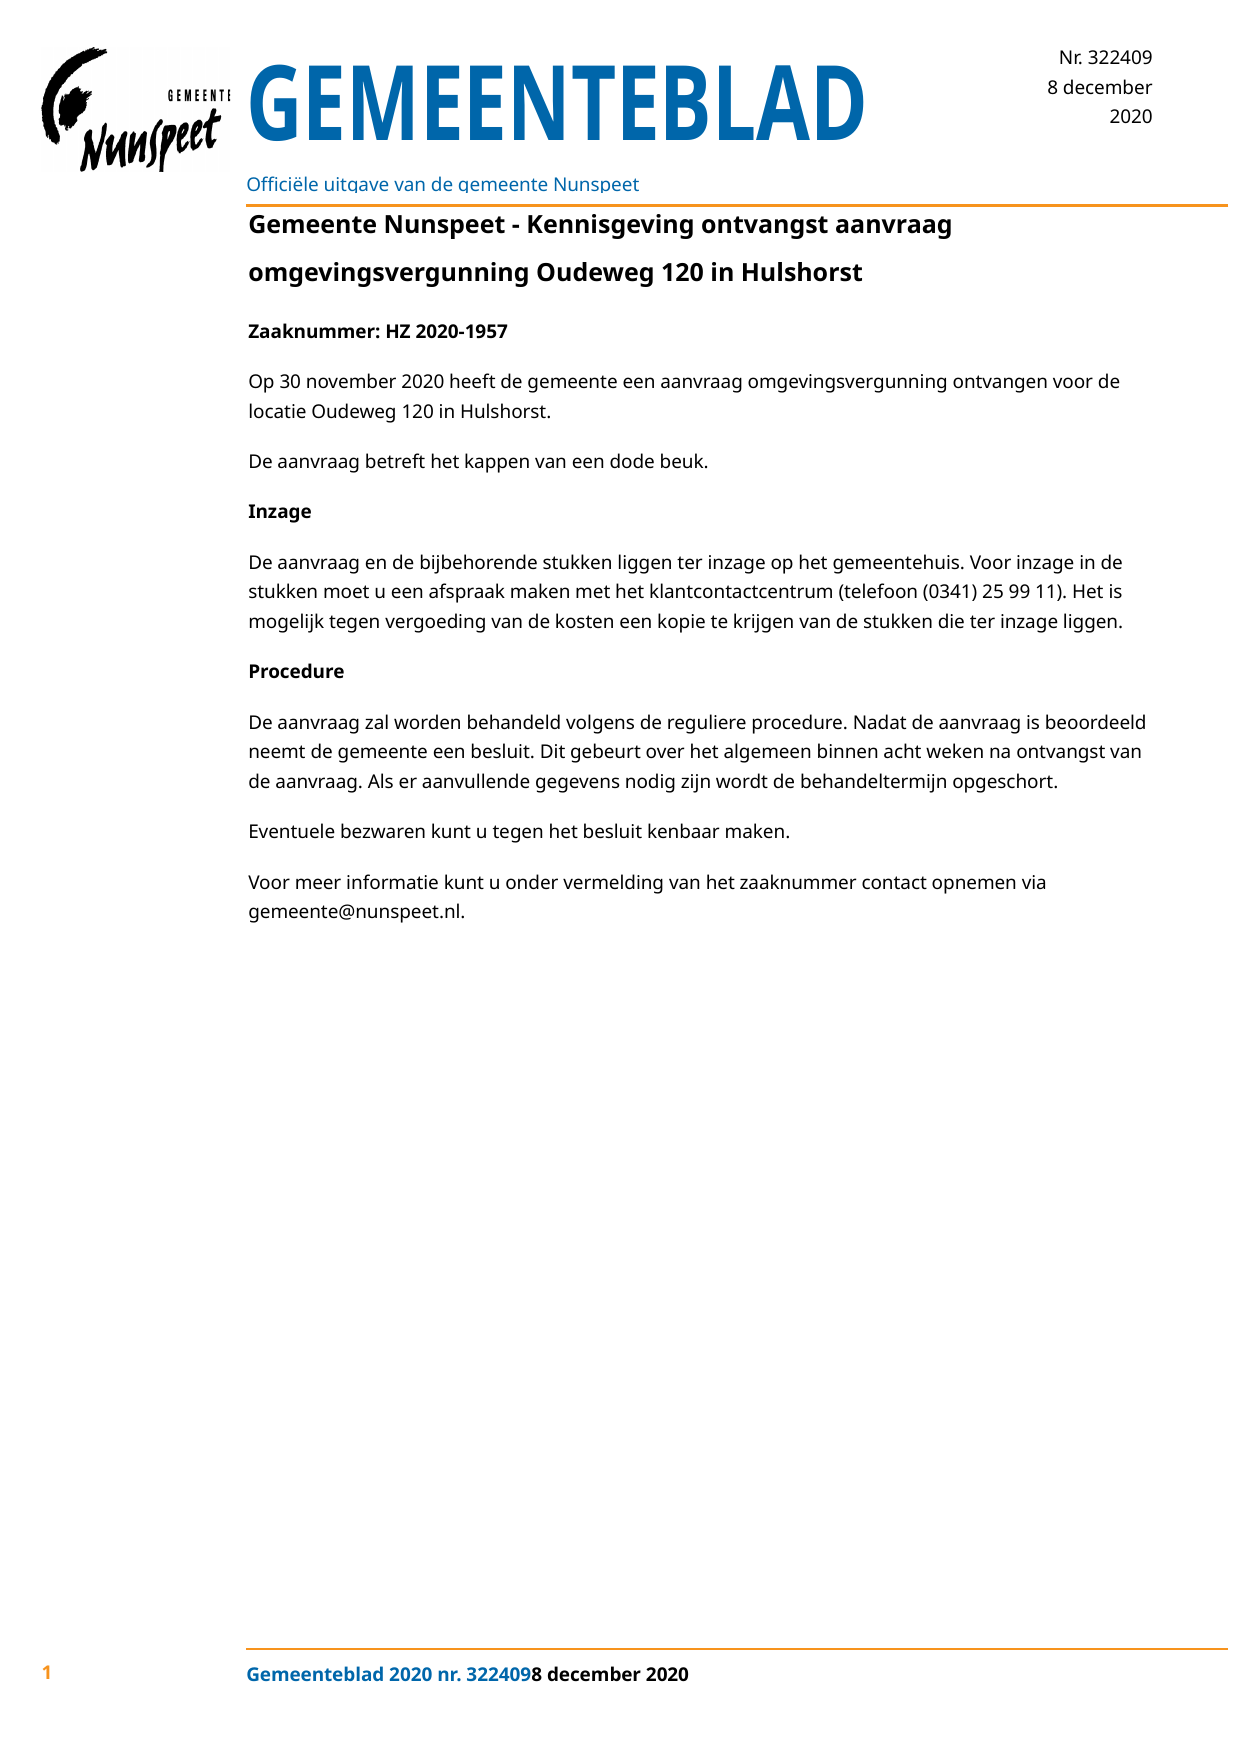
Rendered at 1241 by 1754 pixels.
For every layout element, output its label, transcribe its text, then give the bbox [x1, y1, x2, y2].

text Op 30 november 2020 heeft de gemeente een aanvraag omgevingsvergunning ontvangen voor de locatie Oudeweg 120 in Hulshorst. [248, 368, 1152, 424]
text Procedure [248, 659, 1152, 684]
text Inzage [248, 499, 1152, 524]
text De aanvraag betreft het kappen van een dode beuk. [248, 448, 1152, 474]
text Eventuele bezwaren kunt u tegen het besluit kenbaar maken. [248, 819, 1152, 844]
text De aanvraag en de bijbehorende stukken liggen ter inzage op het gemeentehuis. Voor inzage in de stukken moet u een afspraak maken met het klantcontactcentrum (telefoon (0341) 25 99 11). Het is mogelijk tegen vergoeding van de kosten een kopie te krijgen van de stukken die ter inzage liggen. [248, 549, 1152, 634]
text Gemeente Nunspeet - Kennisgeving ontvangst aanvraag omgevingsvergunning Oudeweg 120 in Hulshorst [248, 207, 1152, 288]
picture [41, 47, 231, 172]
text Voor meer informatie kunt u onder vermelding van het zaaknummer contact opnemen via gemeente@nunspeet.nl. [248, 869, 1152, 924]
text Zaaknummer: HZ 2020-1957 [248, 318, 1152, 344]
text De aanvraag zal worden behandeld volgens de reguliere procedure. Nadat de aanvraag is beoordeeld neemt de gemeente een besluit. Dit gebeurt over het algemeen binnen acht weken na ontvangst van de aanvraag. Als er aanvullende gegevens nodig zijn wordt de behandeltermijn opgeschort. [248, 709, 1152, 794]
